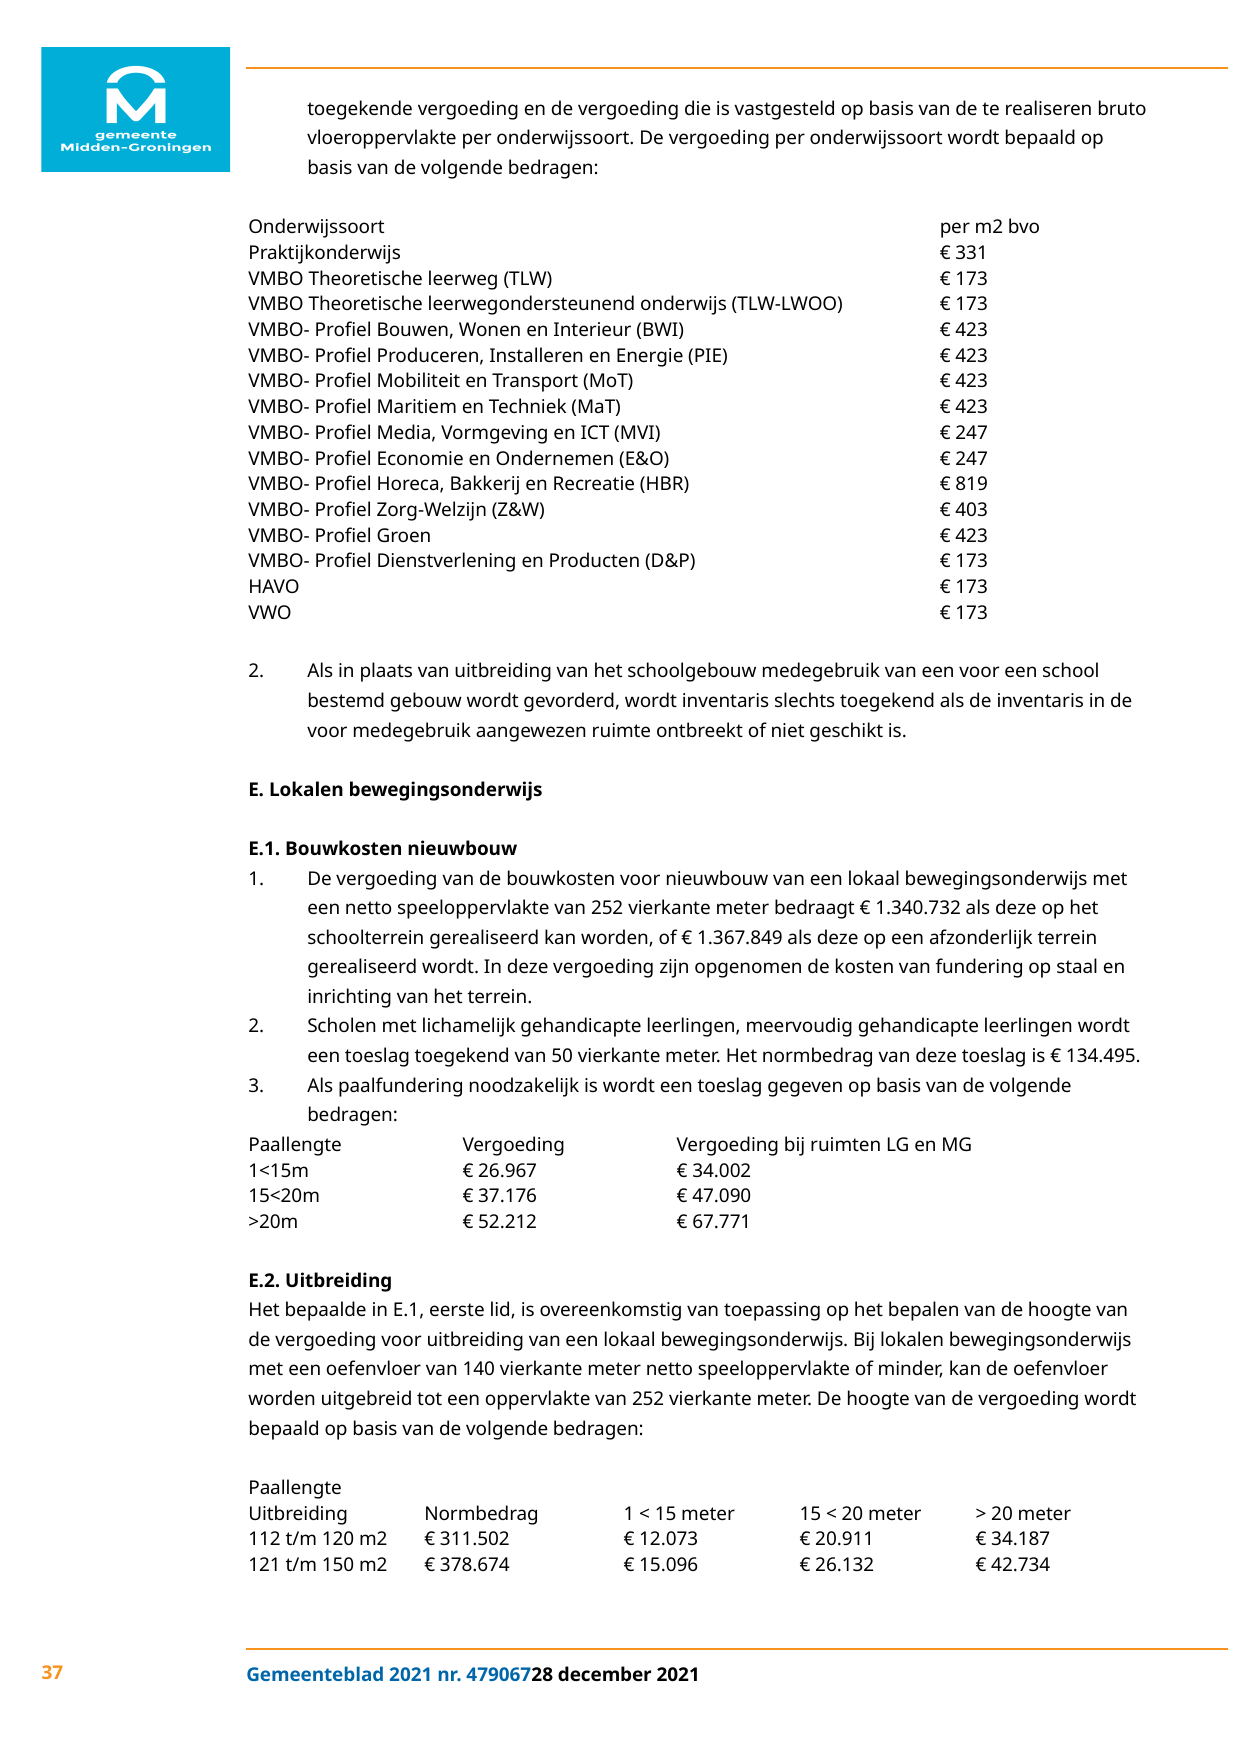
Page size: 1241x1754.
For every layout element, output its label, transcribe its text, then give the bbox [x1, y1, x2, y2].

list Als in plaats van uitbreiding van het schoolgebouw medegebruik van een voor een school bestemd gebouw wordt gevorderd, wordt inventaris slechts toegekend als de inventaris in de voor medegebruik aangewezen ruimte ontbreekt of niet geschikt is. [248, 658, 1152, 743]
text E.1. Bouwkosten nieuwbouw [248, 835, 1152, 861]
text E. Lokalen bewegingsonderwijs [248, 776, 1152, 802]
table_cell 15<20m [248, 1183, 462, 1208]
table_cell Normbedrag [424, 1500, 623, 1526]
table_cell VMBO- Profiel Zorg-Welzijn (Z&W) [248, 496, 939, 522]
table_cell VMBO- Profiel Maritiem en Techniek (MaT) [248, 393, 939, 419]
table_cell € 47.090 [676, 1183, 1152, 1208]
picture [107, 89, 165, 122]
table_cell € 34.002 [676, 1157, 1152, 1183]
text Het bepaalde in E.1, eerste lid, is overeenkomstig van toepassing op het bepalen van de hoogte van de vergoeding voor uitbreiding van een lokaal bewegingsonderwijs. Bij lokalen bewegingsonderwijs met een oefenvloer van 140 vierkante meter netto speeloppervlakte of minder, kan de oefenvloer worden uitgebreid tot een oppervlakte van 252 vierkante meter. De hoogte van de vergoeding wordt bepaald op basis van de volgende bedragen: [248, 1296, 1152, 1441]
table_cell € 403 [940, 496, 1152, 522]
table_cell VMBO- Profiel Bouwen, Wonen en Interieur (BWI) [248, 316, 939, 342]
table_cell € 173 [940, 290, 1152, 316]
table_cell € 423 [940, 342, 1152, 368]
table_cell HAVO [248, 574, 939, 599]
table_cell VMBO- Profiel Media, Vormgeving en ICT (MVI) [248, 419, 939, 445]
table_cell € 423 [940, 393, 1152, 419]
table_cell € 819 [940, 471, 1152, 496]
table_cell € 378.674 [424, 1551, 623, 1577]
table_cell € 52.212 [462, 1208, 676, 1234]
table_cell VWO [248, 599, 939, 625]
table_header Paallengte [248, 1131, 462, 1157]
table_cell 1 < 15 meter [623, 1500, 799, 1526]
table_cell VMBO- Profiel Produceren, Installeren en Energie (PIE) [248, 342, 939, 368]
list De vergoeding van de bouwkosten voor nieuwbouw van een lokaal bewegingsonderwijs met een netto speeloppervlakte van 252 vierkante meter bedraagt € 1.340.732 als deze op het schoolterrein gerealiseerd kan worden, of € 1.367.849 als deze op een afzonderlijk terrein gerealiseerd wordt. In deze vergoeding zijn opgenomen de kosten van fundering op staal en inrichting van het terrein. [248, 865, 1152, 1009]
table_cell Uitbreiding [248, 1500, 424, 1526]
table_cell € 26.132 [799, 1551, 975, 1577]
table_cell € 247 [940, 419, 1152, 445]
table_header Paallengte [248, 1474, 799, 1500]
table_cell VMBO- Profiel Dienstverlening en Producten (D&P) [248, 548, 939, 573]
table_cell € 173 [940, 599, 1152, 625]
table_cell € 12.073 [623, 1526, 799, 1551]
table_cell VMBO Theoretische leerwegondersteunend onderwijs (TLW-LWOO) [248, 290, 939, 316]
table_cell € 20.911 [799, 1526, 975, 1551]
table_cell € 173 [940, 548, 1152, 573]
table_cell € 37.176 [462, 1183, 676, 1208]
table_cell € 173 [940, 265, 1152, 290]
table_header Vergoeding bij ruimten LG en MG [676, 1131, 1152, 1157]
table_cell 112 t/m 120 m2 [248, 1526, 424, 1551]
table_cell € 173 [940, 574, 1152, 599]
table_cell 15 < 20 meter [799, 1500, 975, 1526]
table_cell € 42.734 [975, 1551, 1152, 1577]
table_cell VMBO- Profiel Horeca, Bakkerij en Recreatie (HBR) [248, 471, 939, 496]
table_cell € 247 [940, 445, 1152, 471]
list Scholen met lichamelijk gehandicapte leerlingen, meervoudig gehandicapte leerlingen wordt een toeslag toegekend van 50 vierkante meter. Het normbedrag van deze toeslag is € 134.495. [248, 1013, 1152, 1068]
table_cell € 311.502 [424, 1526, 623, 1551]
text E.2. Uitbreiding [248, 1267, 1152, 1293]
table_cell VMBO- Profiel Groen [248, 522, 939, 548]
table_cell € 26.967 [462, 1157, 676, 1183]
table_cell € 423 [940, 316, 1152, 342]
table_cell >20m [248, 1208, 462, 1234]
picture [184, 146, 190, 153]
list toegekende vergoeding en de vergoeding die is vastgesteld op basis van de te realiseren bruto vloeroppervlakte per onderwijssoort. De vergoeding per onderwijssoort wordt bepaald op basis van de volgende bedragen: [248, 95, 1152, 180]
table_cell 1<15m [248, 1157, 462, 1183]
table_cell Praktijkonderwijs [248, 239, 939, 265]
table_cell € 423 [940, 522, 1152, 548]
table_cell € 331 [940, 239, 1152, 265]
table_header Onderwijssoort [248, 213, 939, 239]
table_header per m2 bvo [940, 213, 1152, 239]
table_cell 121 t/m 150 m2 [248, 1551, 424, 1577]
table_cell > 20 meter [975, 1500, 1152, 1526]
picture [108, 66, 164, 82]
table_cell VMBO- Profiel Mobiliteit en Transport (MoT) [248, 368, 939, 393]
table_cell € 34.187 [975, 1526, 1152, 1551]
table_cell VMBO Theoretische leerweg (TLW) [248, 265, 939, 290]
table_cell € 423 [940, 368, 1152, 393]
table_header Vergoeding [462, 1131, 676, 1157]
table_cell VMBO- Profiel Economie en Ondernemen (E&O) [248, 445, 939, 471]
table_cell € 67.771 [676, 1208, 1152, 1234]
table_cell € 15.096 [623, 1551, 799, 1577]
list Als paalfundering noodzakelijk is wordt een toeslag gegeven op basis van de volgende bedragen: [248, 1072, 1152, 1127]
